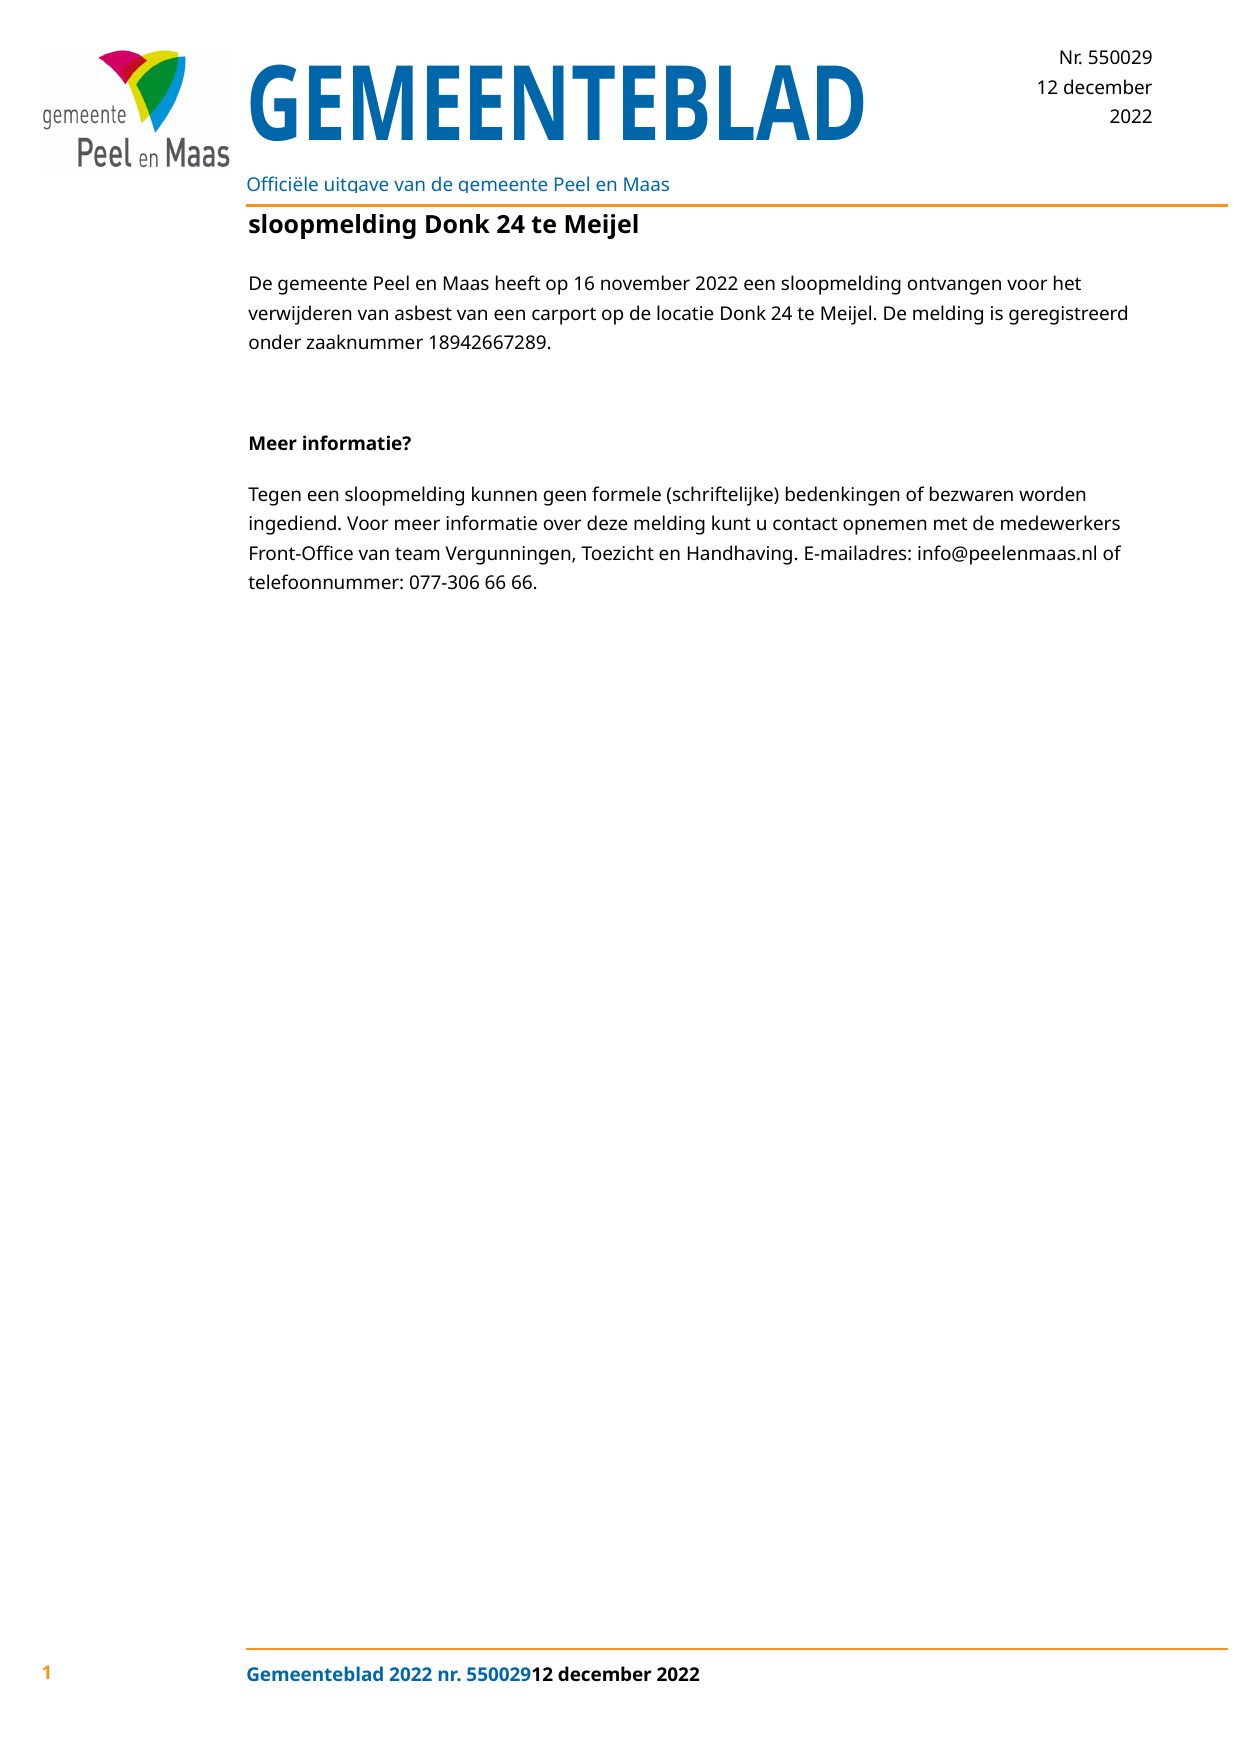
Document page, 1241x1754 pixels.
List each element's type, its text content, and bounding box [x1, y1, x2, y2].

text De gemeente Peel en Maas heeft op 16 november 2022 een sloopmelding ontvangen voor het verwijderen van asbest van een carport op de locatie Donk 24 te Meijel. De melding is geregistreerd onder zaaknummer 18942667289. [248, 270, 1152, 355]
text Meer informatie? [248, 430, 1152, 456]
picture [41, 47, 231, 172]
text Tegen een sloopmelding kunnen geen formele (schriftelijke) bedenkingen of bezwaren worden ingediend. Voor meer informatie over deze melding kunt u contact opnemen met de medewerkers Front-Office van team Vergunningen, Toezicht en Handhaving. E-mailadres: info@peelenmaas.nl of telefoonnummer: 077-306 66 66. [248, 481, 1152, 595]
text sloopmelding Donk 24 te Meijel [248, 207, 1152, 241]
